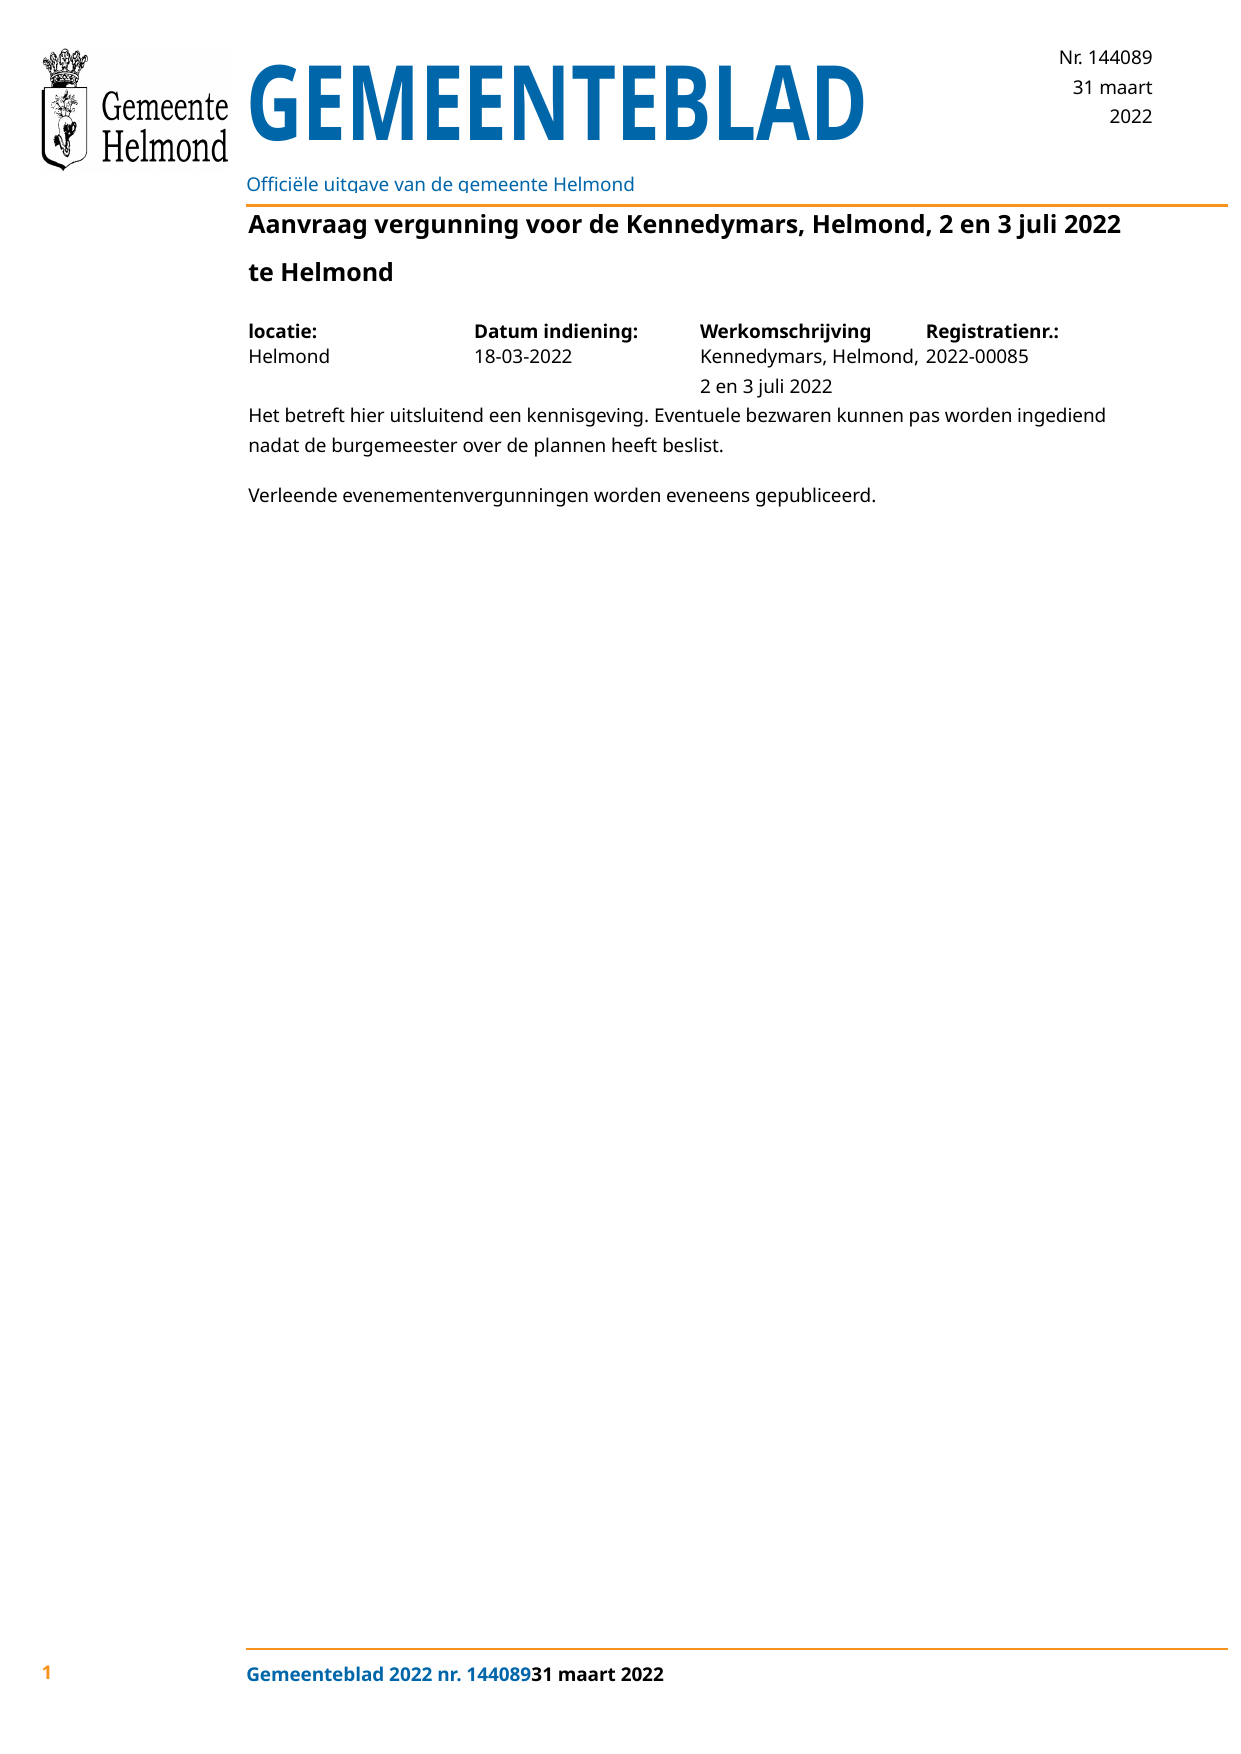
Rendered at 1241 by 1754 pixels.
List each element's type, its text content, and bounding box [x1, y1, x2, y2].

table_header Registratienr.: [926, 318, 1152, 344]
text Verleende evenementenvergunningen worden eveneens gepubliceerd. [248, 482, 1152, 508]
table_cell 2022-00085 [926, 344, 1152, 399]
picture [41, 47, 231, 172]
text Het betreft hier uitsluitend een kennisgeving. Eventuele bezwaren kunnen pas worden ingediend nadat de burgemeester over de plannen heeft beslist. [248, 402, 1152, 458]
table_header locatie: [248, 318, 474, 344]
table_cell Helmond [248, 344, 474, 399]
table_header Datum indiening: [474, 318, 700, 344]
table_cell Kennedymars, Helmond, 2 en 3 juli 2022 [700, 344, 926, 399]
table_cell 18-03-2022 [474, 344, 700, 399]
text Aanvraag vergunning voor de Kennedymars, Helmond, 2 en 3 juli 2022 te Helmond [248, 207, 1152, 288]
table_header Werkomschrijving [700, 318, 926, 344]
